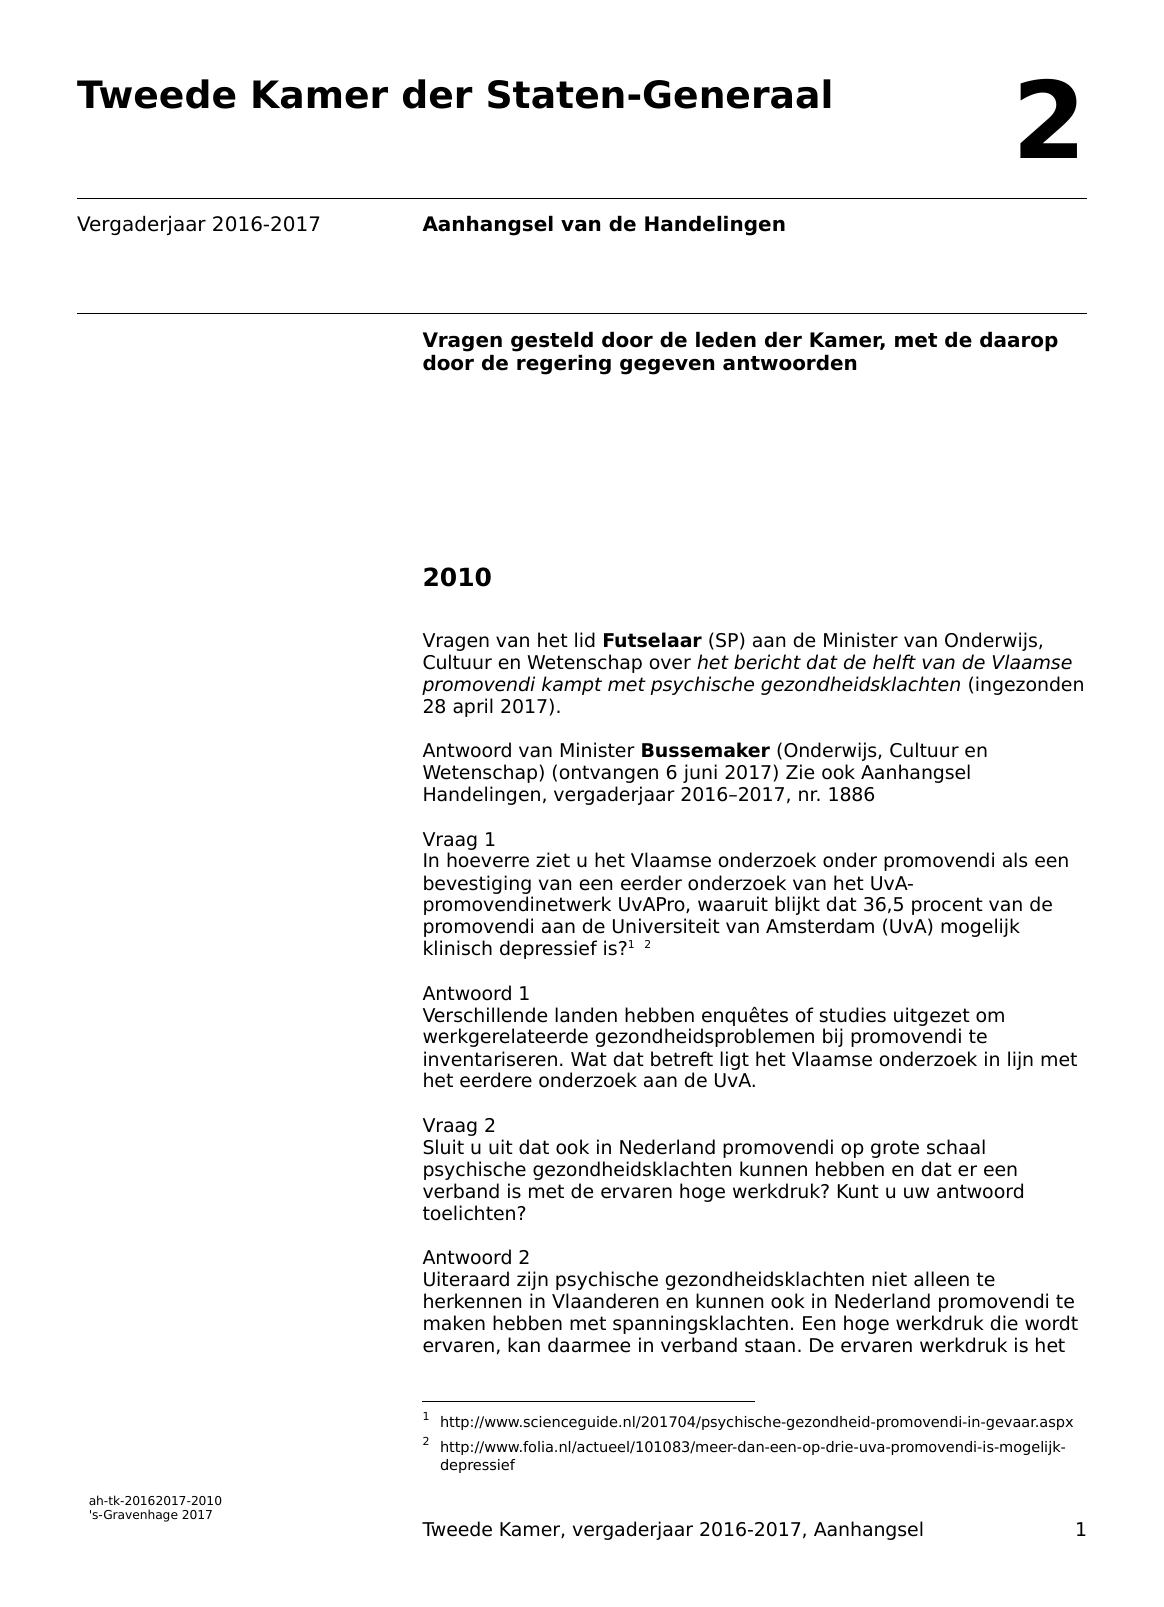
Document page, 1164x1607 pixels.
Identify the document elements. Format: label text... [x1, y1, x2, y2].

text Vraag 1 [422, 828, 1087, 850]
text Vragen van het lid Futselaar (SP) aan de Minister van Onderwijs, Cultuur en Wetenschap over het bericht dat de helft van de Vlaamse promovendi kampt met psychische gezondheidsklachten (ingezonden 28 april 2017). [422, 630, 1087, 718]
text Sluit u uit dat ook in Nederland promovendi op grote schaal psychische gezondheidsklachten kunnen hebben en dat er een verband is met de ervaren hoge werkdruk? Kunt u uw antwoord toelichten? [422, 1137, 1087, 1224]
table_header 2 [886, 59, 1087, 198]
table_cell Vragen gesteld door de leden der Kamer, met de daarop door de regering gegeven antwoorden [422, 314, 1087, 375]
text Antwoord van Minister Bussemaker (Onderwijs, Cultuur en Wetenschap) (ontvangen 6 juni 2017) Zie ook Aanhangsel Handelingen, vergaderjaar 2016–2017, nr. 1886 [422, 740, 1087, 806]
text Uiteraard zijn psychische gezondheidsklachten niet alleen te herkennen in Vlaanderen en kunnen ook in Nederland promovendi te maken hebben met spanningsklachten. Een hoge werkdruk die wordt ervaren, kan daarmee in verband staan. De ervaren werkdruk is het [422, 1269, 1087, 1357]
text Antwoord 1 [422, 982, 1087, 1004]
text Vraag 2 [422, 1114, 1087, 1137]
text http://www.folia.nl/actueel/101083/meer-dan-een-op-drie-uva-promovendi-is-mogelijk-depressief [422, 1435, 1087, 1474]
text Verschillende landen hebben enquêtes of studies uitgezet om werkgerelateerde gezondheidsproblemen bij promovendi te inventariseren. Wat dat betreft ligt het Vlaamse onderzoek in lijn met het eerdere onderzoek aan de UvA. [422, 1004, 1087, 1092]
table_header Tweede Kamer der Staten-Generaal [77, 59, 886, 198]
table_cell Aanhangsel van de Handelingen [422, 199, 1087, 313]
text 2010 [422, 563, 1087, 592]
text Antwoord 2 [422, 1247, 1087, 1269]
text ah-tk-20162017-2010 [88, 1494, 323, 1508]
text In hoeverre ziet u het Vlaamse onderzoek onder promovendi als een bevestiging van een eerder onderzoek van het UvA-promovendinetwerk UvAPro, waaruit blijkt dat 36,5 procent van de promovendi aan de Universiteit van Amsterdam (UvA) mogelijk klinisch depressief is? [422, 850, 1087, 960]
text http://www.scienceguide.nl/201704/psychische-gezondheid-promovendi-in-gevaar.aspx [422, 1410, 1087, 1432]
table_cell [77, 314, 422, 375]
text 's-Gravenhage 2017 [88, 1508, 323, 1522]
table_cell Vergaderjaar 2016-2017 [77, 199, 422, 313]
